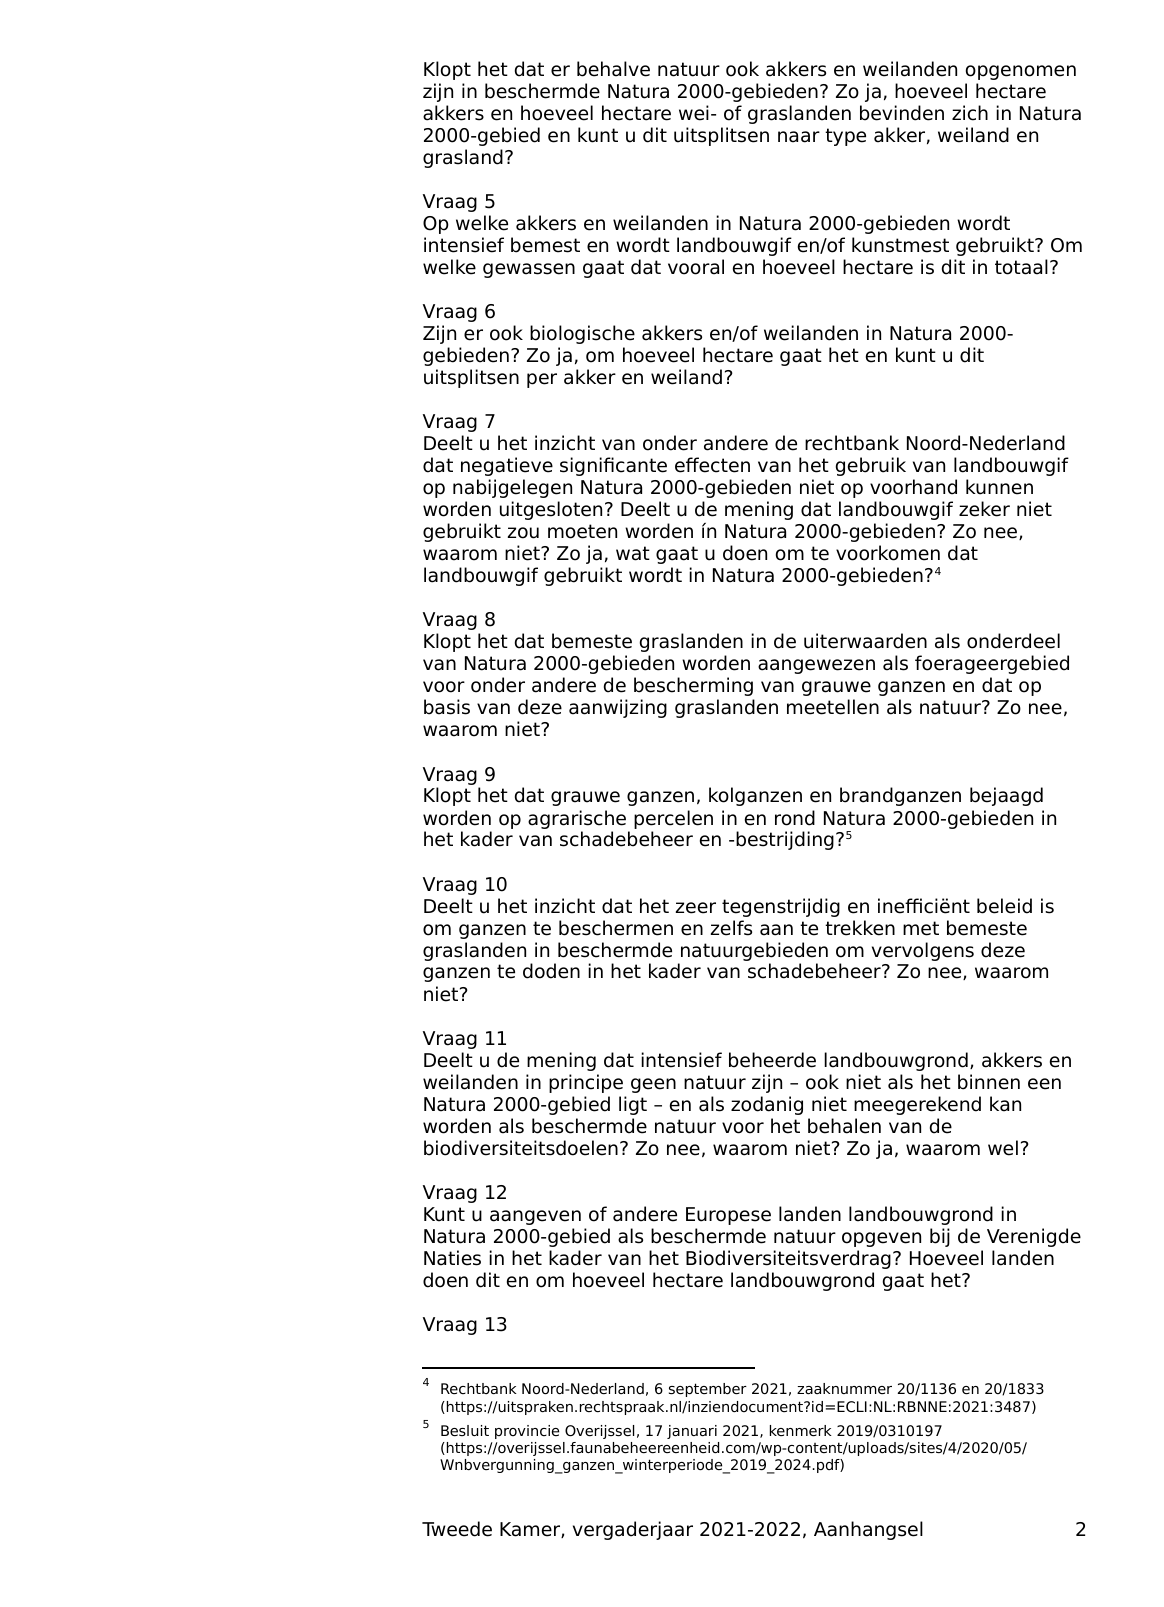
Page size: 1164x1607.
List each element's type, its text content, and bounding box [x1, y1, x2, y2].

text Rechtbank Noord-Nederland, 6 september 2021, zaaknummer 20/1136 en 20/1833 (https://uitspraken.rechtspraak.nl/inziendocument?id=ECLI:NL:RBNNE:2021:3487) [422, 1377, 1087, 1416]
text Vraag 10 [422, 873, 1087, 896]
text Besluit provincie Overijssel, 17 januari 2021, kenmerk 2019/0310197 (https://overijssel.faunabeheereenheid.com/wp-content/uploads/sites/4/2020/05/Wnbvergunning_ganzen_winterperiode_2019_2024.pdf) [422, 1418, 1087, 1474]
text Vraag 5 [422, 191, 1087, 213]
text Vraag 8 [422, 609, 1087, 631]
text Klopt het dat er behalve natuur ook akkers en weilanden opgenomen zijn in beschermde Natura 2000-gebieden? Zo ja, hoeveel hectare akkers en hoeveel hectare wei- of graslanden bevinden zich in Natura 2000-gebied en kunt u dit uitsplitsen naar type akker, weiland en grasland? [422, 59, 1087, 169]
text Vraag 7 [422, 411, 1087, 433]
text Vraag 13 [422, 1314, 1087, 1336]
text Vraag 9 [422, 763, 1087, 785]
text Op welke akkers en weilanden in Natura 2000-gebieden wordt intensief bemest en wordt landbouwgif en/of kunstmest gebruikt? Om welke gewassen gaat dat vooral en hoeveel hectare is dit in totaal? [422, 213, 1087, 279]
text Zijn er ook biologische akkers en/of weilanden in Natura 2000-gebieden? Zo ja, om hoeveel hectare gaat het en kunt u dit uitsplitsen per akker en weiland? [422, 323, 1087, 389]
text Deelt u het inzicht van onder andere de rechtbank Noord-Nederland dat negatieve significante effecten van het gebruik van landbouwgif op nabijgelegen Natura 2000-gebieden niet op voorhand kunnen worden uitgesloten? Deelt u de mening dat landbouwgif zeker niet gebruikt zou moeten worden ín Natura 2000-gebieden? Zo nee, waarom niet? Zo ja, wat gaat u doen om te voorkomen dat landbouwgif gebruikt wordt in Natura 2000-gebieden? [422, 433, 1087, 587]
text Vraag 6 [422, 301, 1087, 323]
text Klopt het dat bemeste graslanden in de uiterwaarden als onderdeel van Natura 2000-gebieden worden aangewezen als foerageergebied voor onder andere de bescherming van grauwe ganzen en dat op basis van deze aanwijzing graslanden meetellen als natuur? Zo nee, waarom niet? [422, 631, 1087, 741]
text Vraag 11 [422, 1028, 1087, 1049]
text Klopt het dat grauwe ganzen, kolganzen en brandganzen bejaagd worden op agrarische percelen in en rond Natura 2000-gebieden in het kader van schadebeheer en -bestrijding? [422, 785, 1087, 851]
text Vraag 12 [422, 1182, 1087, 1204]
text Deelt u de mening dat intensief beheerde landbouwgrond, akkers en weilanden in principe geen natuur zijn – ook niet als het binnen een Natura 2000-gebied ligt – en als zodanig niet meegerekend kan worden als beschermde natuur voor het behalen van de biodiversiteitsdoelen? Zo nee, waarom niet? Zo ja, waarom wel? [422, 1049, 1087, 1159]
text Kunt u aangeven of andere Europese landen landbouwgrond in Natura 2000-gebied als beschermde natuur opgeven bij de Verenigde Naties in het kader van het Biodiversiteitsverdrag? Hoeveel landen doen dit en om hoeveel hectare landbouwgrond gaat het? [422, 1204, 1087, 1292]
text Deelt u het inzicht dat het zeer tegenstrijdig en inefficiënt beleid is om ganzen te beschermen en zelfs aan te trekken met bemeste graslanden in beschermde natuurgebieden om vervolgens deze ganzen te doden in het kader van schadebeheer? Zo nee, waarom niet? [422, 896, 1087, 1005]
